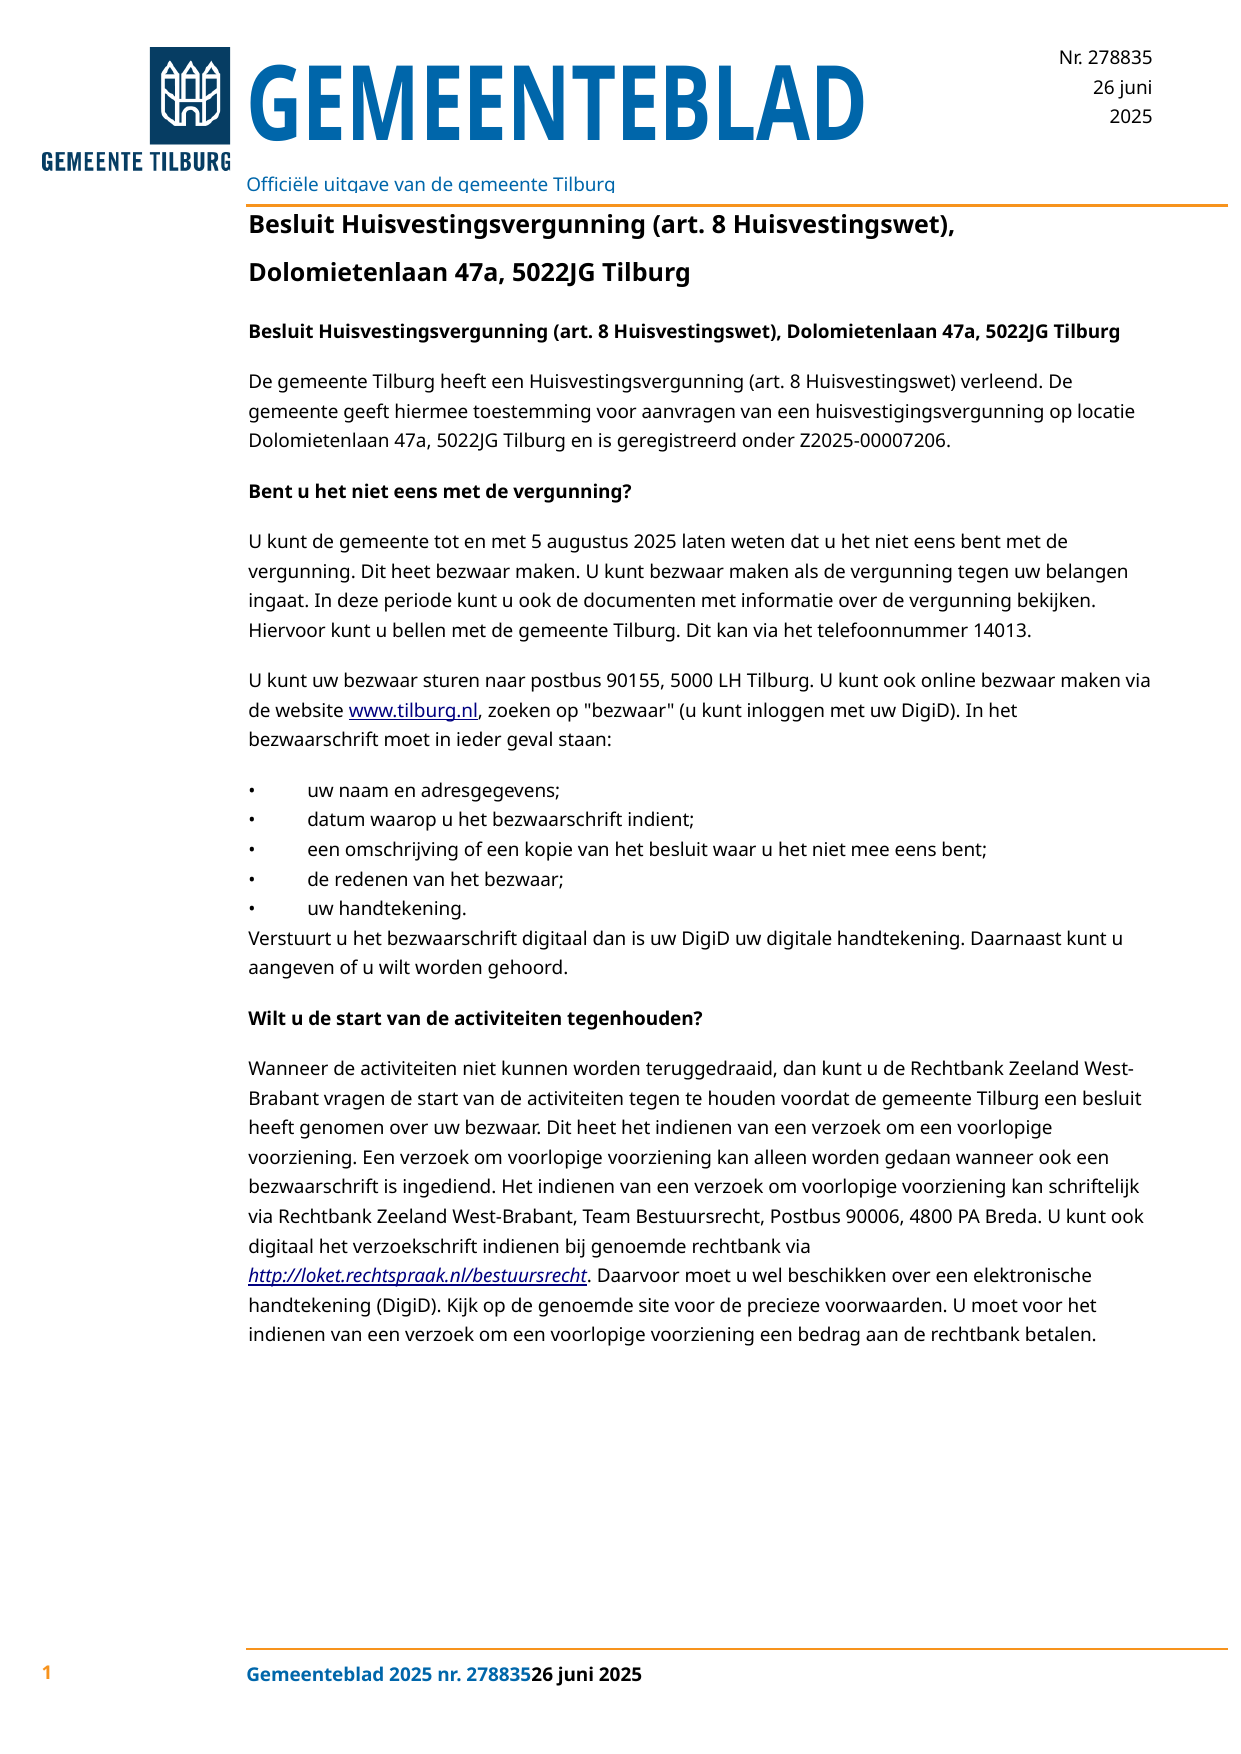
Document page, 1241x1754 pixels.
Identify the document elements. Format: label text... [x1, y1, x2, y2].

list een omschrijving of een kopie van het besluit waar u het niet mee eens bent; [248, 836, 1152, 862]
text De gemeente Tilburg heeft een Huisvestingsvergunning (art. 8 Huisvestingswet) verleend. De gemeente geeft hiermee toestemming voor aanvragen van een huisvestigingsvergunning op locatie Dolomietenlaan 47a, 5022JG Tilburg en is geregistreerd onder Z2025-00007206. [248, 368, 1152, 453]
list uw naam en adresgegevens; [248, 777, 1152, 803]
text U kunt uw bezwaar sturen naar postbus 90155, 5000 LH Tilburg. U kunt ook online bezwaar maken via de website www.tilburg.nl, zoeken op "bezwaar" (u kunt inloggen met uw DigiD). In het bezwaarschrift moet in ieder geval staan: [248, 667, 1152, 752]
text Wanneer de activiteiten niet kunnen worden teruggedraaid, dan kunt u de Rechtbank Zeeland West-Brabant vragen de start van de activiteiten tegen te houden voordat de gemeente Tilburg een besluit heeft genomen over uw bezwaar. Dit heet het indienen van een verzoek om een voorlopige voorziening. Een verzoek om voorlopige voorziening kan alleen worden gedaan wanneer ook een bezwaarschrift is ingediend. Het indienen van een verzoek om voorlopige voorziening kan schriftelijk via Rechtbank Zeeland West-Brabant, Team Bestuursrecht, Postbus 90006, 4800 PA Breda. U kunt ook digitaal het verzoekschrift indienen bij genoemde rechtbank via http://loket.rechtspraak.nl/bestuursrecht. Daarvoor moet u wel beschikken over een elektronische handtekening (DigiD). Kijk op de genoemde site voor de precieze voorwaarden. U moet voor het indienen van een verzoek om een voorlopige voorziening een bedrag aan de rechtbank betalen. [248, 1055, 1152, 1347]
list uw handtekening. [248, 895, 1152, 921]
text Besluit Huisvestingsvergunning (art. 8 Huisvestingswet), Dolomietenlaan 47a, 5022JG Tilburg [248, 207, 1152, 288]
list datum waarop u het bezwaarschrift indient; [248, 807, 1152, 832]
text Bent u het niet eens met de vergunning? [248, 478, 1152, 504]
text Besluit Huisvestingsvergunning (art. 8 Huisvestingswet), Dolomietenlaan 47a, 5022JG Tilburg [248, 318, 1152, 344]
text U kunt de gemeente tot en met 5 augustus 2025 laten weten dat u het niet eens bent met de vergunning. Dit heet bezwaar maken. U kunt bezwaar maken als de vergunning tegen uw belangen ingaat. In deze periode kunt u ook de documenten met informatie over de vergunning bekijken. Hiervoor kunt u bellen met de gemeente Tilburg. Dit kan via het telefoonnummer 14013. [248, 528, 1152, 643]
text Verstuurt u het bezwaarschrift digitaal dan is uw DigiD uw digitale handtekening. Daarnaast kunt u aangeven of u wilt worden gehoord. [248, 925, 1152, 980]
picture [41, 47, 231, 172]
text Wilt u de start van de activiteiten tegenhouden? [248, 1005, 1152, 1031]
list de redenen van het bezwaar; [248, 866, 1152, 892]
